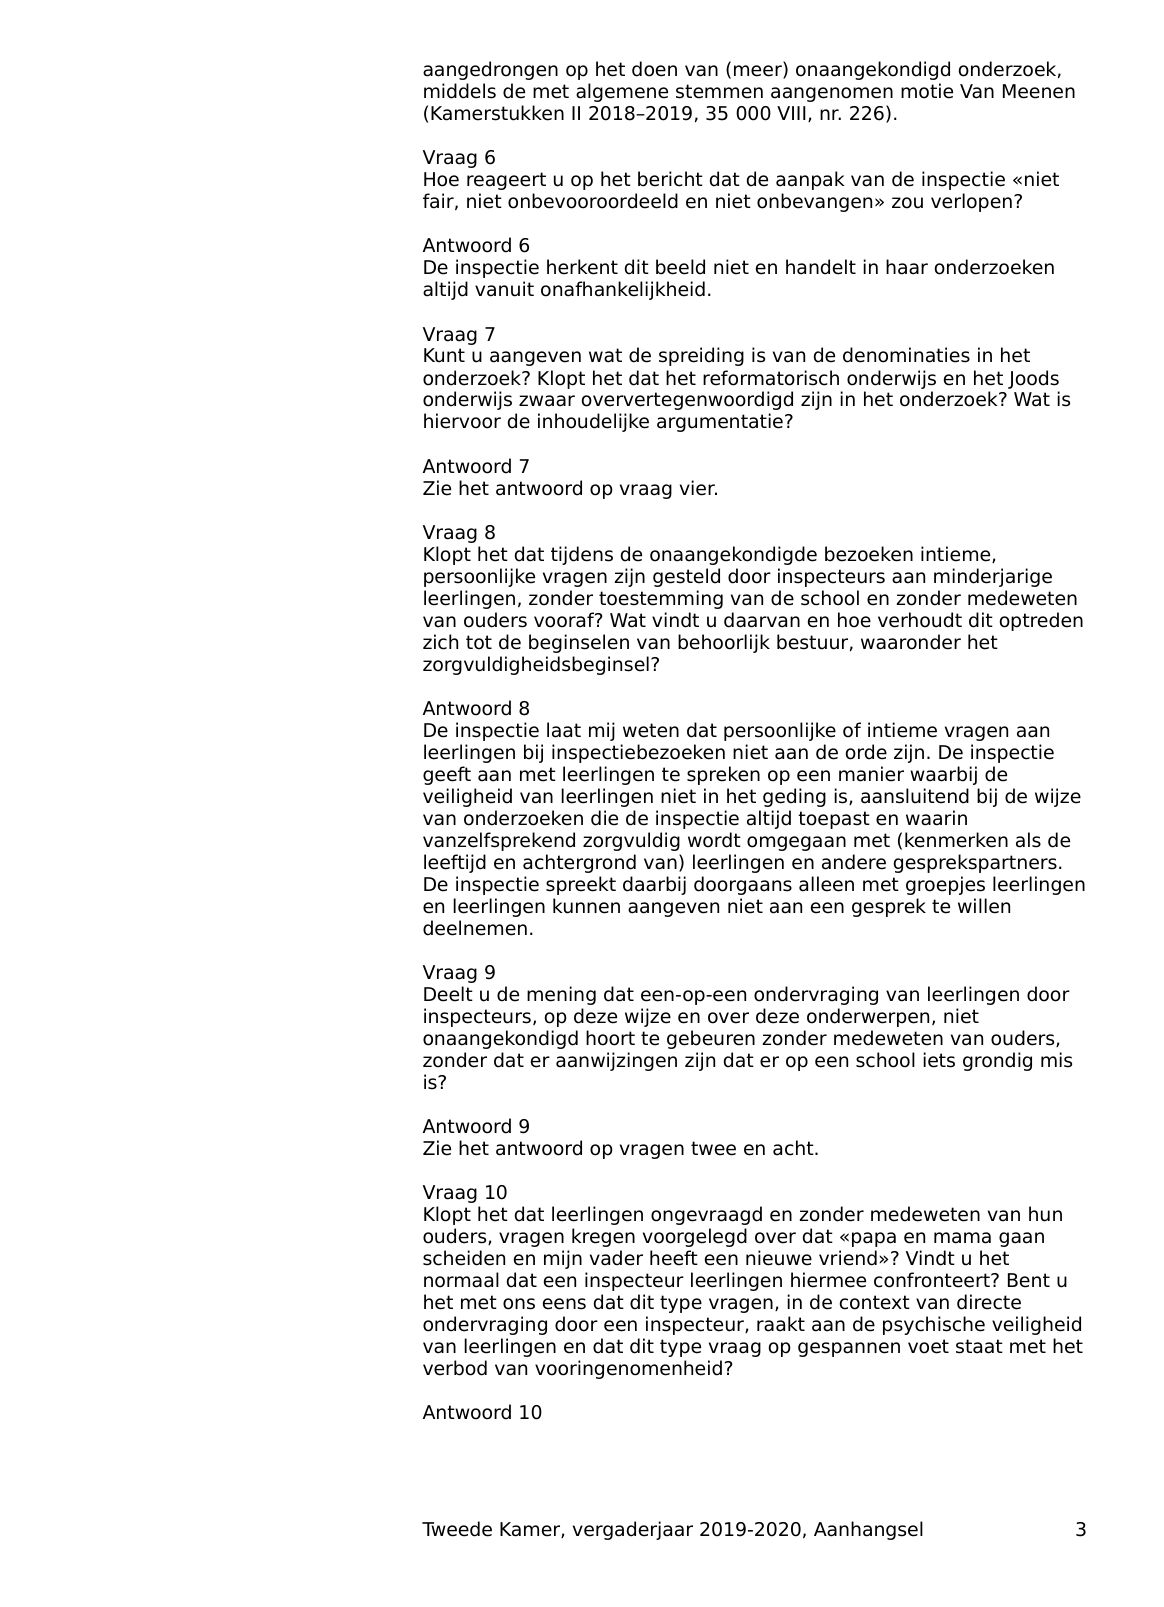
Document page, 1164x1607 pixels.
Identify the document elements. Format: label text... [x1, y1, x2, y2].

text Vraag 10 [422, 1182, 1087, 1204]
text Hoe reageert u op het bericht dat de aanpak van de inspectie «niet fair, niet onbevooroordeeld en niet onbevangen» zou verlopen? [422, 169, 1087, 213]
text Vraag 8 [422, 522, 1087, 544]
text Deelt u de mening dat een-op-een ondervraging van leerlingen door inspecteurs, op deze wijze en over deze onderwerpen, niet onaangekondigd hoort te gebeuren zonder medeweten van ouders, zonder dat er aanwijzingen zijn dat er op een school iets grondig mis is? [422, 984, 1087, 1093]
text Antwoord 9 [422, 1116, 1087, 1138]
text Kunt u aangeven wat de spreiding is van de denominaties in het onderzoek? Klopt het dat het reformatorisch onderwijs en het Joods onderwijs zwaar oververtegenwoordigd zijn in het onderzoek? Wat is hiervoor de inhoudelijke argumentatie? [422, 345, 1087, 433]
text De inspectie laat mij weten dat persoonlijke of intieme vragen aan leerlingen bij inspectiebezoeken niet aan de orde zijn. De inspectie geeft aan met leerlingen te spreken op een manier waarbij de veiligheid van leerlingen niet in het geding is, aansluitend bij de wijze van onderzoeken die de inspectie altijd toepast en waarin vanzelfsprekend zorgvuldig wordt omgegaan met (kenmerken als de leeftijd en achtergrond van) leerlingen en andere gesprekspartners. De inspectie spreekt daarbij doorgaans alleen met groepjes leerlingen en leerlingen kunnen aangeven niet aan een gesprek te willen deelnemen. [422, 720, 1087, 939]
text Zie het antwoord op vragen twee en acht. [422, 1138, 1087, 1160]
text Vraag 9 [422, 962, 1087, 984]
text Klopt het dat tijdens de onaangekondigde bezoeken intieme, persoonlijke vragen zijn gesteld door inspecteurs aan minderjarige leerlingen, zonder toestemming van de school en zonder medeweten van ouders vooraf? Wat vindt u daarvan en hoe verhoudt dit optreden zich tot de beginselen van behoorlijk bestuur, waaronder het zorgvuldigheidsbeginsel? [422, 544, 1087, 676]
text aangedrongen op het doen van (meer) onaangekondigd onderzoek, middels de met algemene stemmen aangenomen motie Van Meenen (Kamerstukken II 2018–2019, 35 000 VIII, nr. 226). [422, 59, 1087, 125]
text Antwoord 8 [422, 698, 1087, 720]
text Vraag 7 [422, 323, 1087, 345]
text Klopt het dat leerlingen ongevraagd en zonder medeweten van hun ouders, vragen kregen voorgelegd over dat «papa en mama gaan scheiden en mijn vader heeft een nieuwe vriend»? Vindt u het normaal dat een inspecteur leerlingen hiermee confronteert? Bent u het met ons eens dat dit type vragen, in de context van directe ondervraging door een inspecteur, raakt aan de psychische veiligheid van leerlingen en dat dit type vraag op gespannen voet staat met het verbod van vooringenomenheid? [422, 1204, 1087, 1380]
text Antwoord 6 [422, 235, 1087, 257]
text Antwoord 10 [422, 1402, 1087, 1424]
text Zie het antwoord op vraag vier. [422, 477, 1087, 499]
text De inspectie herkent dit beeld niet en handelt in haar onderzoeken altijd vanuit onafhankelijkheid. [422, 257, 1087, 301]
text Antwoord 7 [422, 456, 1087, 477]
text Vraag 6 [422, 147, 1087, 169]
